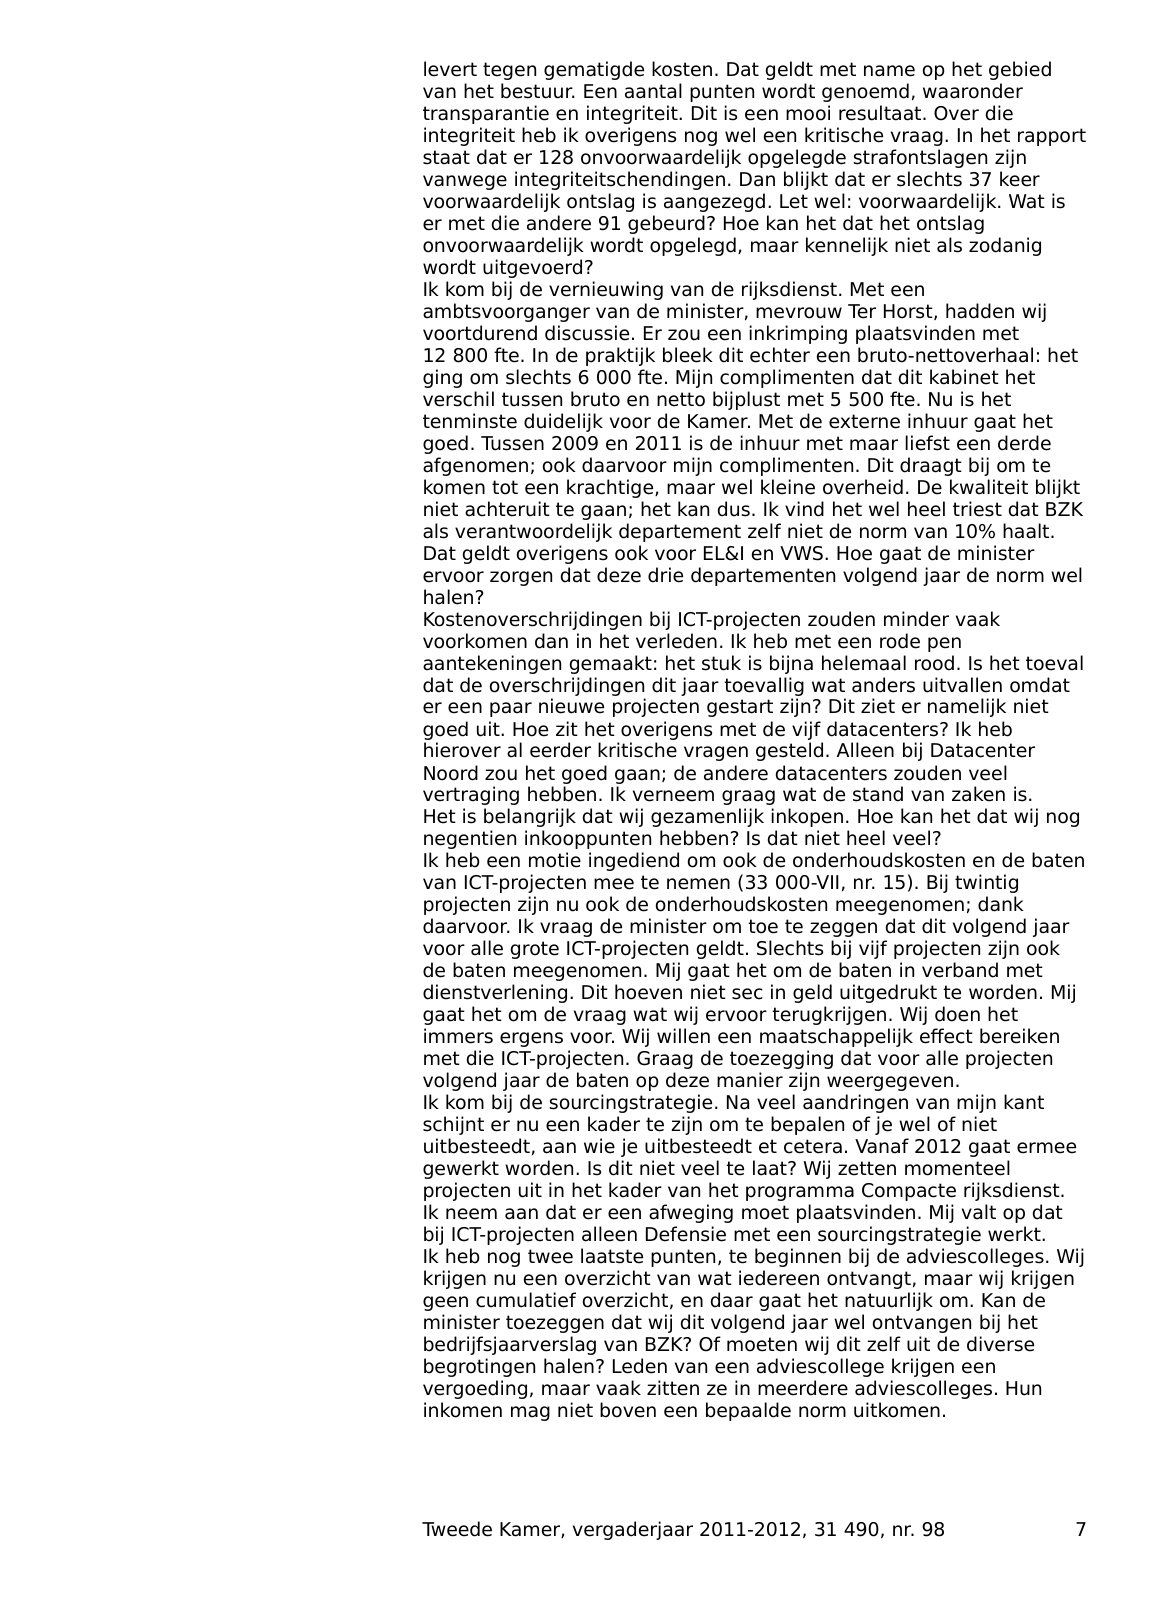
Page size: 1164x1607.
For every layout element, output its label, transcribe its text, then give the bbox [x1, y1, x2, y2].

text Ik kom bij de vernieuwing van de rijksdienst. Met een ambtsvoorganger van de minister, mevrouw Ter Horst, hadden wij voortdurend discussie. Er zou een inkrimping plaatsvinden met 12 800 fte. In de praktijk bleek dit echter een bruto-nettoverhaal: het ging om slechts 6 000 fte. Mijn complimenten dat dit kabinet het verschil tussen bruto en netto bijplust met 5 500 fte. Nu is het tenminste duidelijk voor de Kamer. Met de externe inhuur gaat het goed. Tussen 2009 en 2011 is de inhuur met maar liefst een derde afgenomen; ook daarvoor mijn complimenten. Dit draagt bij om te komen tot een krachtige, maar wel kleine overheid. De kwaliteit blijkt niet achteruit te gaan; het kan dus. Ik vind het wel heel triest dat BZK als verantwoordelijk departement zelf niet de norm van 10% haalt. Dat geldt overigens ook voor EL&I en VWS. Hoe gaat de minister ervoor zorgen dat deze drie departementen volgend jaar de norm wel halen? [422, 279, 1087, 608]
text Ik kom bij de sourcingstrategie. Na veel aandringen van mijn kant schijnt er nu een kader te zijn om te bepalen of je wel of niet uitbesteedt, aan wie je uitbesteedt et cetera. Vanaf 2012 gaat ermee gewerkt worden. Is dit niet veel te laat? Wij zetten momenteel projecten uit in het kader van het programma Compacte rijksdienst. Ik neem aan dat er een afweging moet plaatsvinden. Mij valt op dat bij ICT-projecten alleen Defensie met een sourcingstrategie werkt. [422, 1092, 1087, 1246]
text Ik heb een motie ingediend om ook de onderhoudskosten en de baten van ICT-projecten mee te nemen (33 000-VII, nr. 15). Bij twintig projecten zijn nu ook de onderhoudskosten meegenomen; dank daarvoor. Ik vraag de minister om toe te zeggen dat dit volgend jaar voor alle grote ICT-projecten geldt. Slechts bij vijf projecten zijn ook de baten meegenomen. Mij gaat het om de baten in verband met dienstverlening. Dit hoeven niet sec in geld uitgedrukt te worden. Mij gaat het om de vraag wat wij ervoor terugkrijgen. Wij doen het immers ergens voor. Wij willen een maatschappelijk effect bereiken met die ICT-projecten. Graag de toezegging dat voor alle projecten volgend jaar de baten op deze manier zijn weergegeven. [422, 850, 1087, 1092]
text Kostenoverschrijdingen bij ICT-projecten zouden minder vaak voorkomen dan in het verleden. Ik heb met een rode pen aantekeningen gemaakt: het stuk is bijna helemaal rood. Is het toeval dat de overschrijdingen dit jaar toevallig wat anders uitvallen omdat er een paar nieuwe projecten gestart zijn? Dit ziet er namelijk niet goed uit. Hoe zit het overigens met de vijf datacenters? Ik heb hierover al eerder kritische vragen gesteld. Alleen bij Datacenter Noord zou het goed gaan; de andere datacenters zouden veel vertraging hebben. Ik verneem graag wat de stand van zaken is. [422, 608, 1087, 806]
text Het is belangrijk dat wij gezamenlijk inkopen. Hoe kan het dat wij nog negentien inkooppunten hebben? Is dat niet heel veel? [422, 806, 1087, 850]
text levert tegen gematigde kosten. Dat geldt met name op het gebied van het bestuur. Een aantal punten wordt genoemd, waaronder transparantie en integriteit. Dit is een mooi resultaat. Over die integriteit heb ik overigens nog wel een kritische vraag. In het rapport staat dat er 128 onvoorwaardelijk opgelegde strafontslagen zijn vanwege integriteitschendingen. Dan blijkt dat er slechts 37 keer voorwaardelijk ontslag is aangezegd. Let wel: voorwaardelijk. Wat is er met die andere 91 gebeurd? Hoe kan het dat het ontslag onvoorwaardelijk wordt opgelegd, maar kennelijk niet als zodanig wordt uitgevoerd? [422, 59, 1087, 279]
text Ik heb nog twee laatste punten, te beginnen bij de adviescolleges. Wij krijgen nu een overzicht van wat iedereen ontvangt, maar wij krijgen geen cumulatief overzicht, en daar gaat het natuurlijk om. Kan de minister toezeggen dat wij dit volgend jaar wel ontvangen bij het bedrijfsjaarverslag van BZK? Of moeten wij dit zelf uit de diverse begrotingen halen? Leden van een adviescollege krijgen een vergoeding, maar vaak zitten ze in meerdere adviescolleges. Hun inkomen mag niet boven een bepaalde norm uitkomen. [422, 1246, 1087, 1422]
